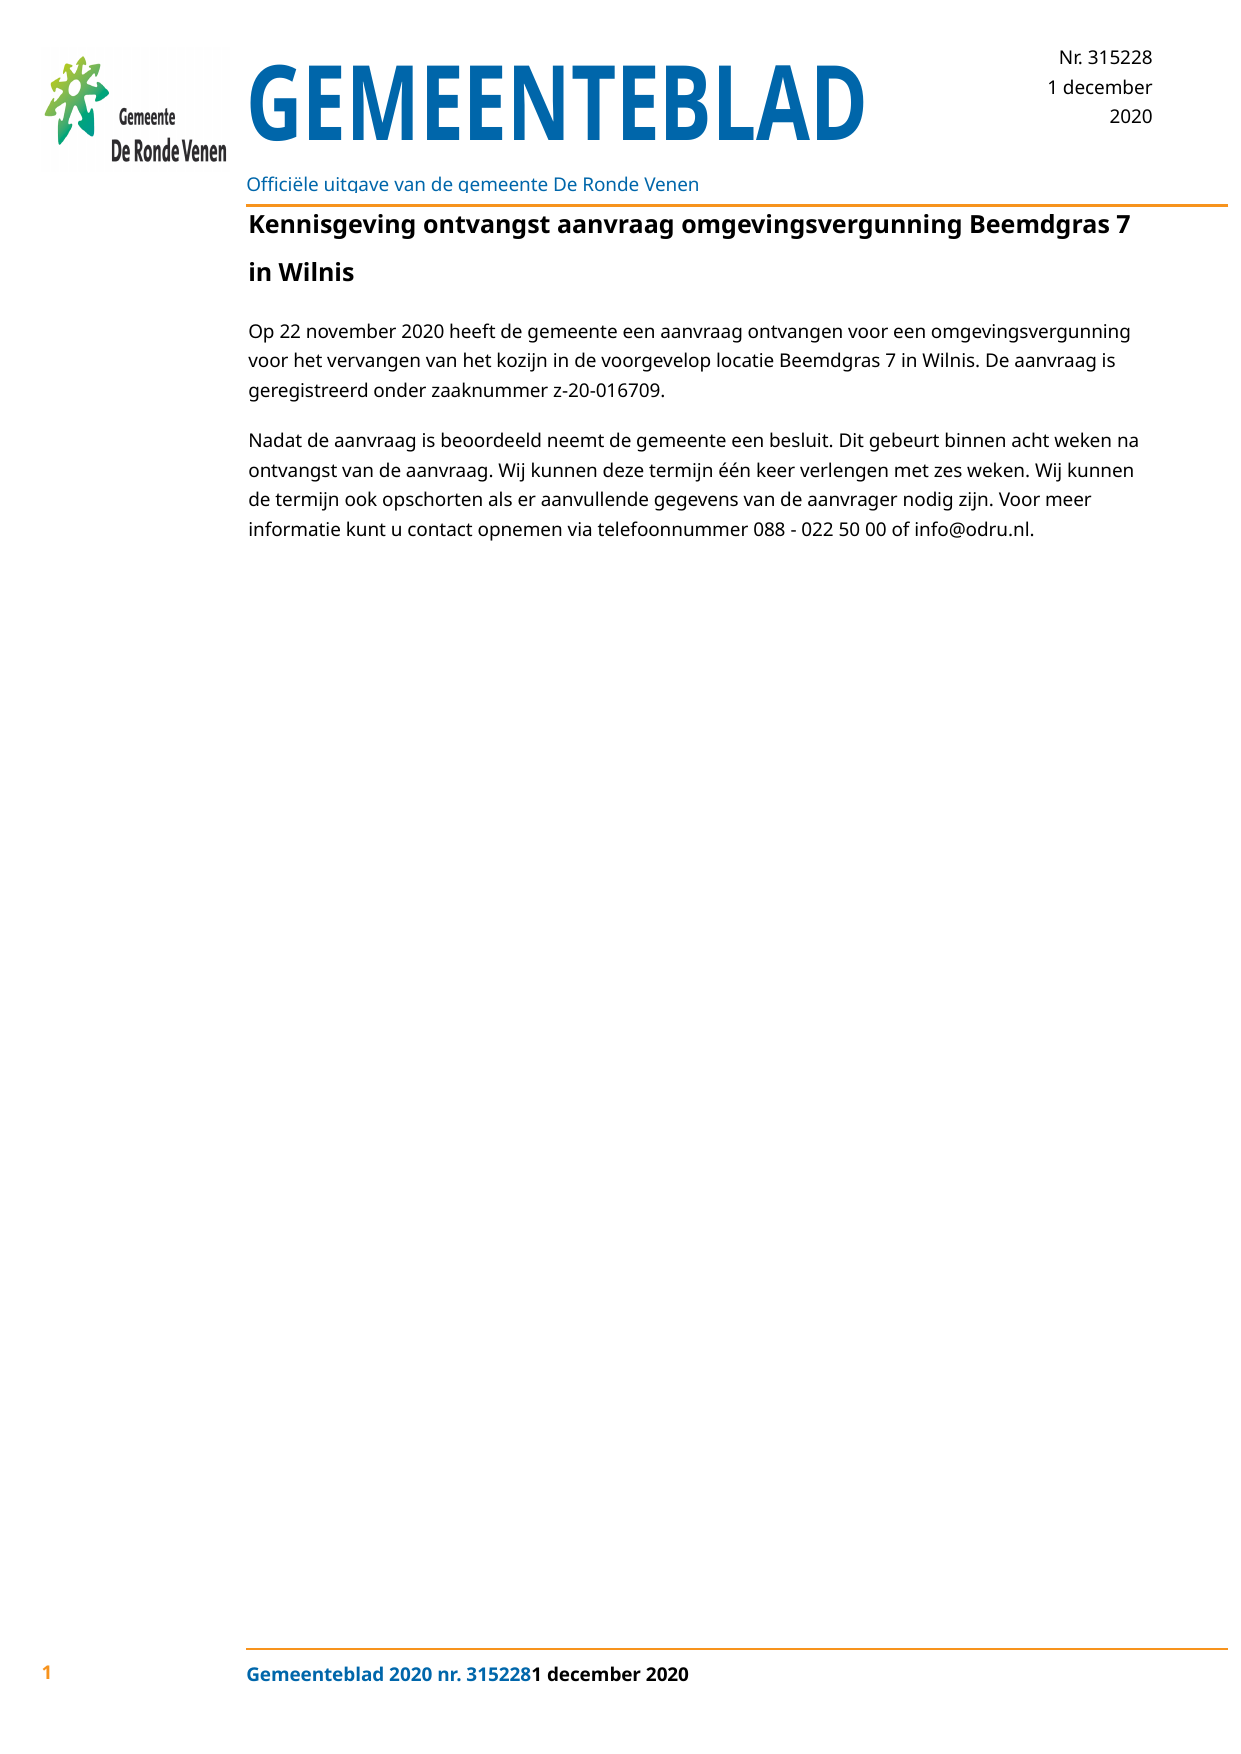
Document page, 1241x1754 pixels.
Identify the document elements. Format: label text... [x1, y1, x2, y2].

text Nadat de aanvraag is beoordeeld neemt de gemeente een besluit. Dit gebeurt binnen acht weken na ontvangst van de aanvraag. Wij kunnen deze termijn één keer verlengen met zes weken. Wij kunnen de termijn ook opschorten als er aanvullende gegevens van de aanvrager nodig zijn. Voor meer informatie kunt u contact opnemen via telefoonnummer 088 - 022 50 00 of info@odru.nl. [248, 427, 1152, 542]
text Kennisgeving ontvangst aanvraag omgevingsvergunning Beemdgras 7 in Wilnis [248, 207, 1152, 288]
picture [41, 47, 231, 172]
text Op 22 november 2020 heeft de gemeente een aanvraag ontvangen voor een omgevingsvergunning voor het vervangen van het kozijn in de voorgevelop locatie Beemdgras 7 in Wilnis. De aanvraag is geregistreerd onder zaaknummer z-20-016709. [248, 318, 1152, 403]
